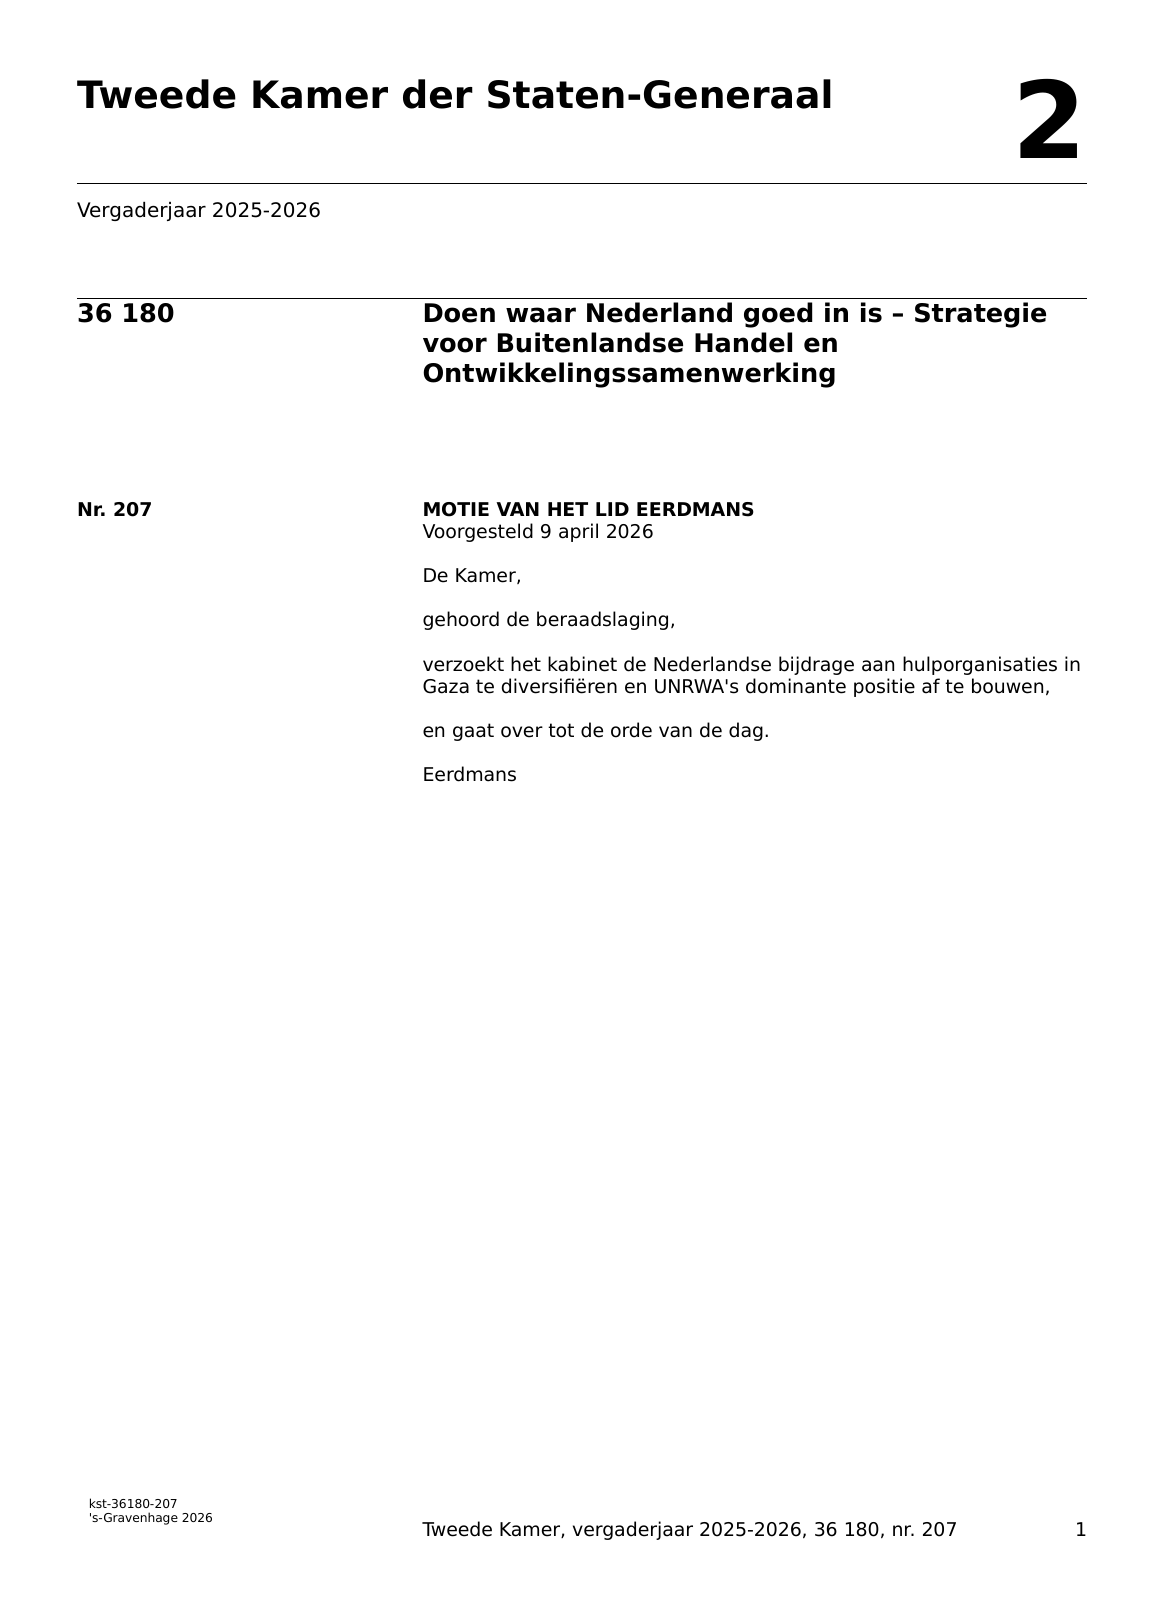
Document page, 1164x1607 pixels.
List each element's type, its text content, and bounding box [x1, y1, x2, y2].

text 's-Gravenhage 2026 [88, 1511, 323, 1525]
table_header 2 [886, 59, 1087, 183]
text verzoekt het kabinet de Nederlandse bijdrage aan hulporganisaties in Gaza te diversifiëren en UNRWA's dominante positie af te bouwen, [422, 653, 1087, 697]
table_cell Vergaderjaar 2025-2026 [77, 184, 1087, 298]
text Voorgesteld 9 april 2026 [422, 521, 1087, 543]
text De Kamer, [422, 565, 1087, 587]
text kst-36180-207 [88, 1497, 323, 1511]
text en gaat over tot de orde van de dag. [422, 720, 1087, 742]
subtitle 36 180 Doen waar Nederland goed in is – Strategie voor Buitenlandse Handel en Ontwikkelingssamenwerking [77, 299, 1087, 388]
table_header Tweede Kamer der Staten-Generaal [77, 59, 886, 183]
text gehoord de beraadslaging, [422, 609, 1087, 631]
subtitle Nr. 207 MOTIE VAN HET LID EERDMANS [77, 499, 1087, 521]
text Eerdmans [422, 764, 1087, 786]
